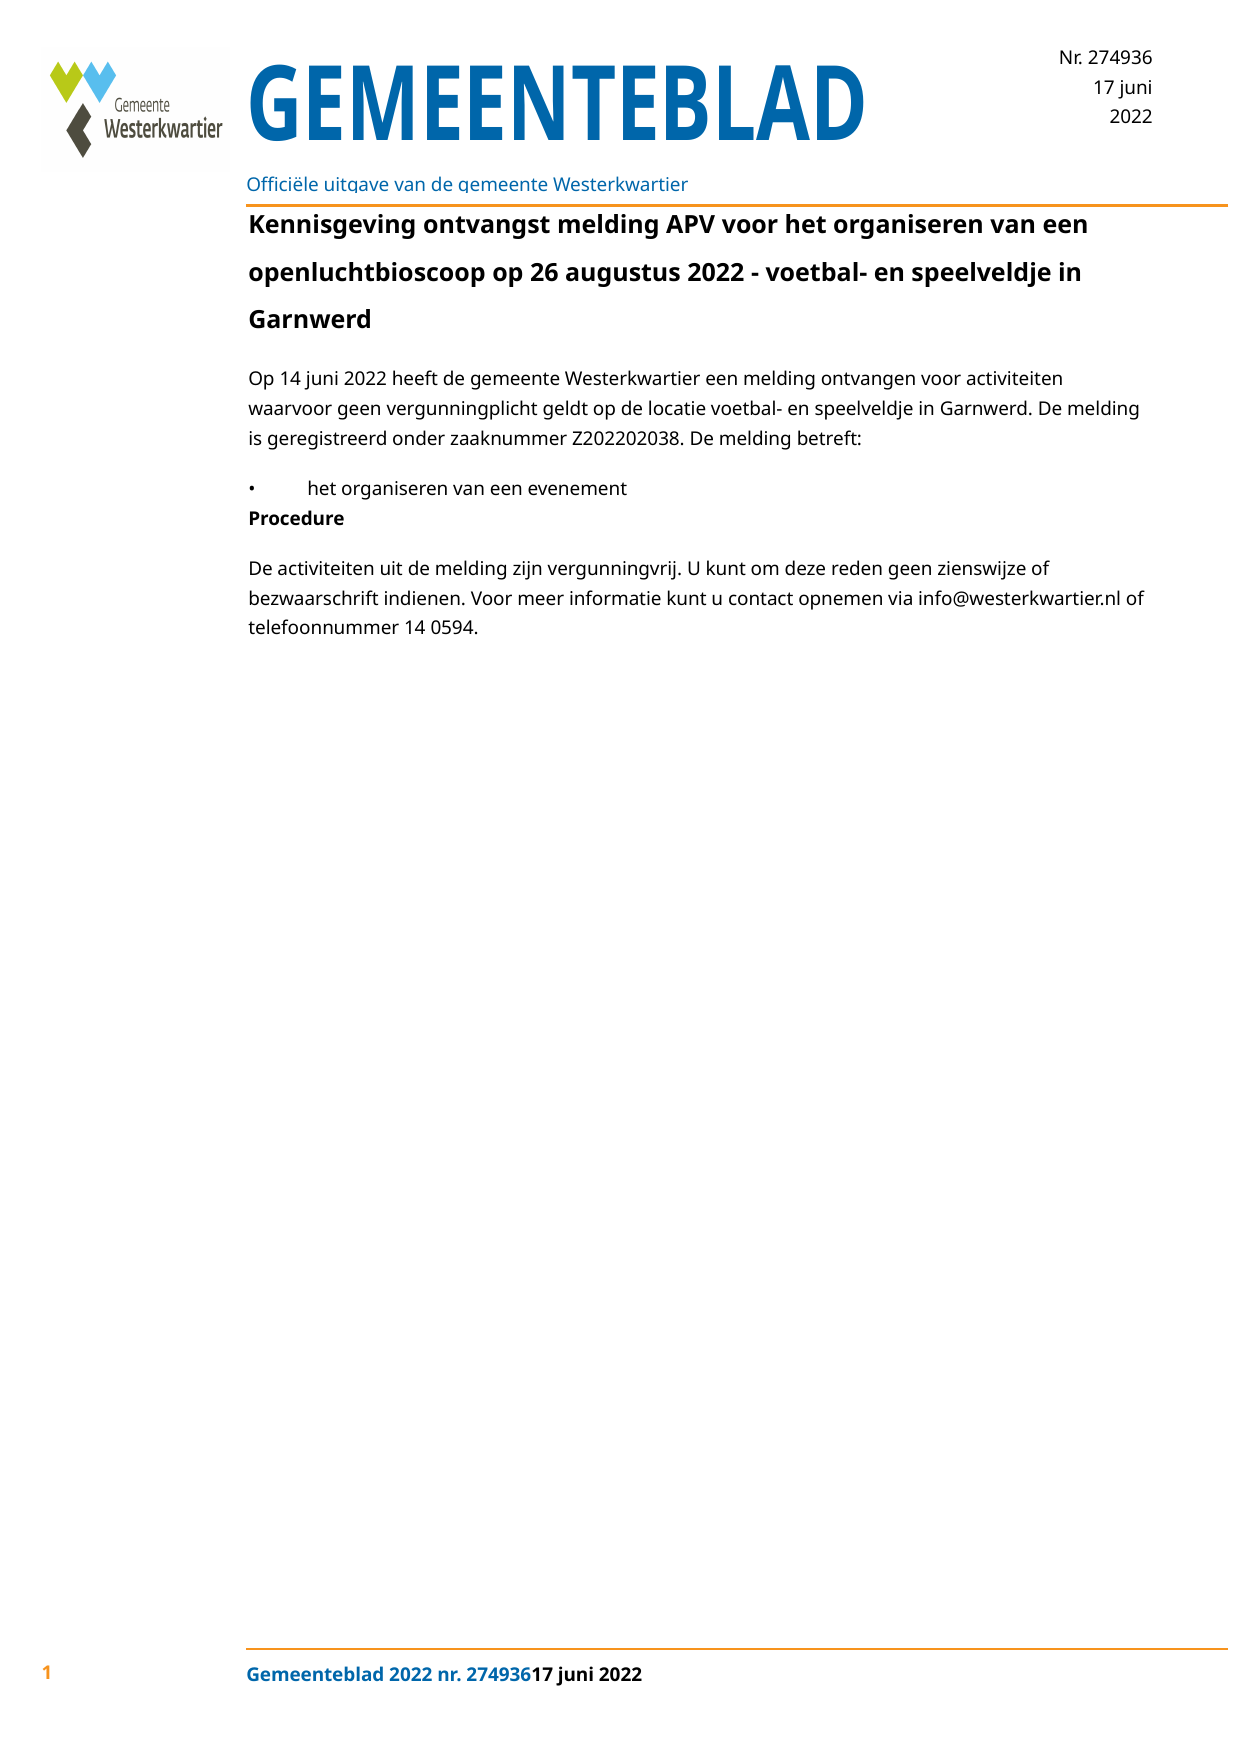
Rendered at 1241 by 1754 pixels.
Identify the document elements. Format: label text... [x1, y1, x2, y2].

text Procedure [248, 505, 1152, 530]
text De activiteiten uit de melding zijn vergunningvrij. U kunt om deze reden geen zienswijze of bezwaarschrift indienen. Voor meer informatie kunt u contact opnemen via info@westerkwartier.nl of telefoonnummer 14 0594. [248, 555, 1152, 640]
text Kennisgeving ontvangst melding APV voor het organiseren van een openluchtbioscoop op 26 augustus 2022 - voetbal- en speelveldje in Garnwerd [248, 207, 1152, 336]
text Op 14 juni 2022 heeft de gemeente Westerkwartier een melding ontvangen voor activiteiten waarvoor geen vergunningplicht geldt op de locatie voetbal- en speelveldje in Garnwerd. De melding is geregistreerd onder zaaknummer Z202202038. De melding betreft: [248, 366, 1152, 450]
picture [41, 47, 231, 172]
list het organiseren van een evenement [248, 475, 1152, 501]
